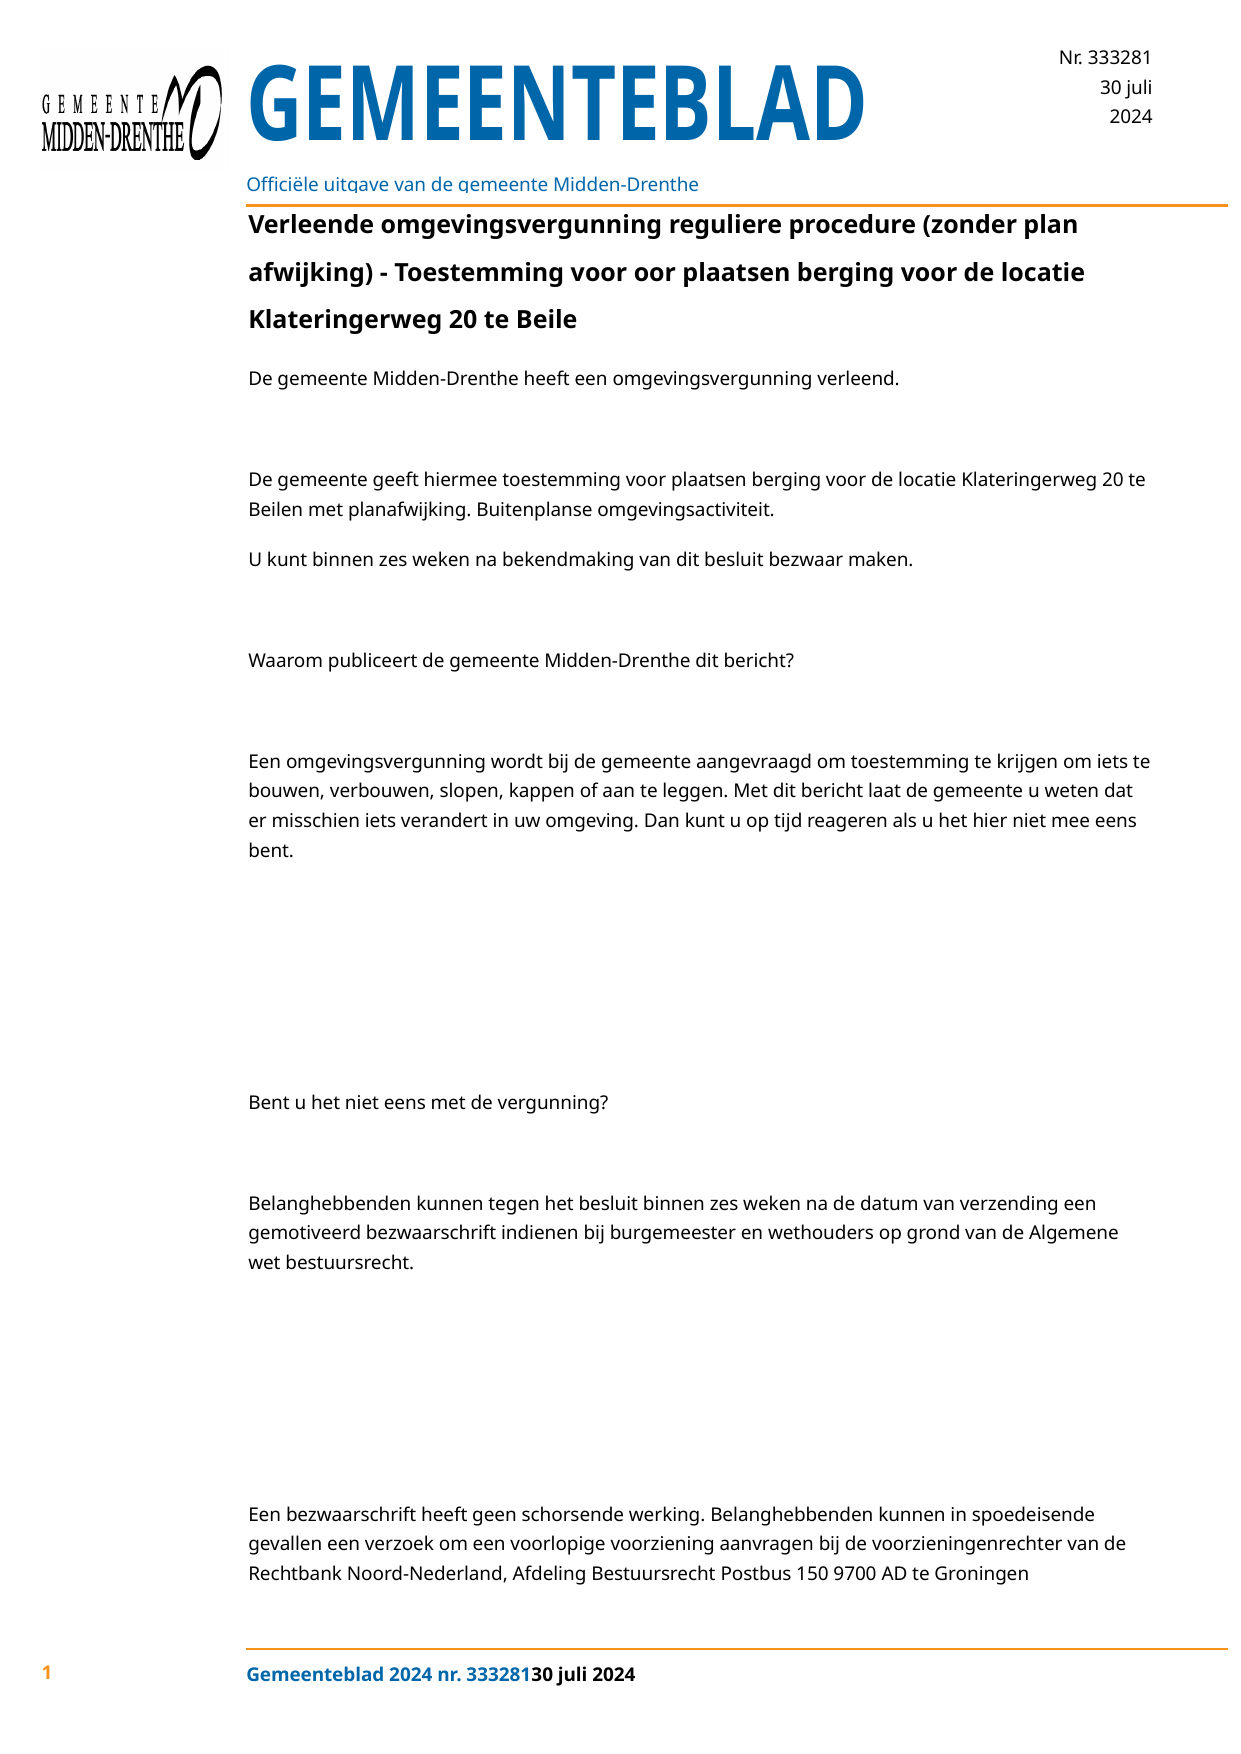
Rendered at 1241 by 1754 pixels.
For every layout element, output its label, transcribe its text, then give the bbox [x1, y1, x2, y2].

text Verleende omgevingsvergunning reguliere procedure (zonder plan afwijking) - Toestemming voor oor plaatsen berging voor de locatie Klateringerweg 20 te Beile [248, 207, 1152, 336]
text Een bezwaarschrift heeft geen schorsende werking. Belanghebbenden kunnen in spoedeisende gevallen een verzoek om een voorlopige voorziening aanvragen bij de voorzieningenrechter van de Rechtbank Noord-Nederland, Afdeling Bestuursrecht Postbus 150 9700 AD te Groningen [248, 1501, 1152, 1586]
text Belanghebbenden kunnen tegen het besluit binnen zes weken na de datum van verzending een gemotiveerd bezwaarschrift indienen bij burgemeester en wethouders op grond van de Algemene wet bestuursrecht. [248, 1190, 1152, 1274]
text De gemeente Midden-Drenthe heeft een omgevingsvergunning verleend. [248, 366, 1152, 391]
text De gemeente geeft hiermee toestemming voor plaatsen berging voor de locatie Klateringerweg 20 te Beilen met planafwijking. Buitenplanse omgevingsactiviteit. [248, 466, 1152, 522]
text Waarom publiceert de gemeente Midden-Drenthe dit bericht? [248, 647, 1152, 673]
text U kunt binnen zes weken na bekendmaking van dit besluit bezwaar maken. [248, 546, 1152, 572]
text Bent u het niet eens met de vergunning? [248, 1089, 1152, 1114]
picture [41, 47, 231, 172]
text Een omgevingsvergunning wordt bij de gemeente aangevraagd om toestemming te krijgen om iets te bouwen, verbouwen, slopen, kappen of aan te leggen. Met dit bericht laat de gemeente u weten dat er misschien iets verandert in uw omgeving. Dan kunt u op tijd reageren als u het hier niet mee eens bent. [248, 748, 1152, 862]
